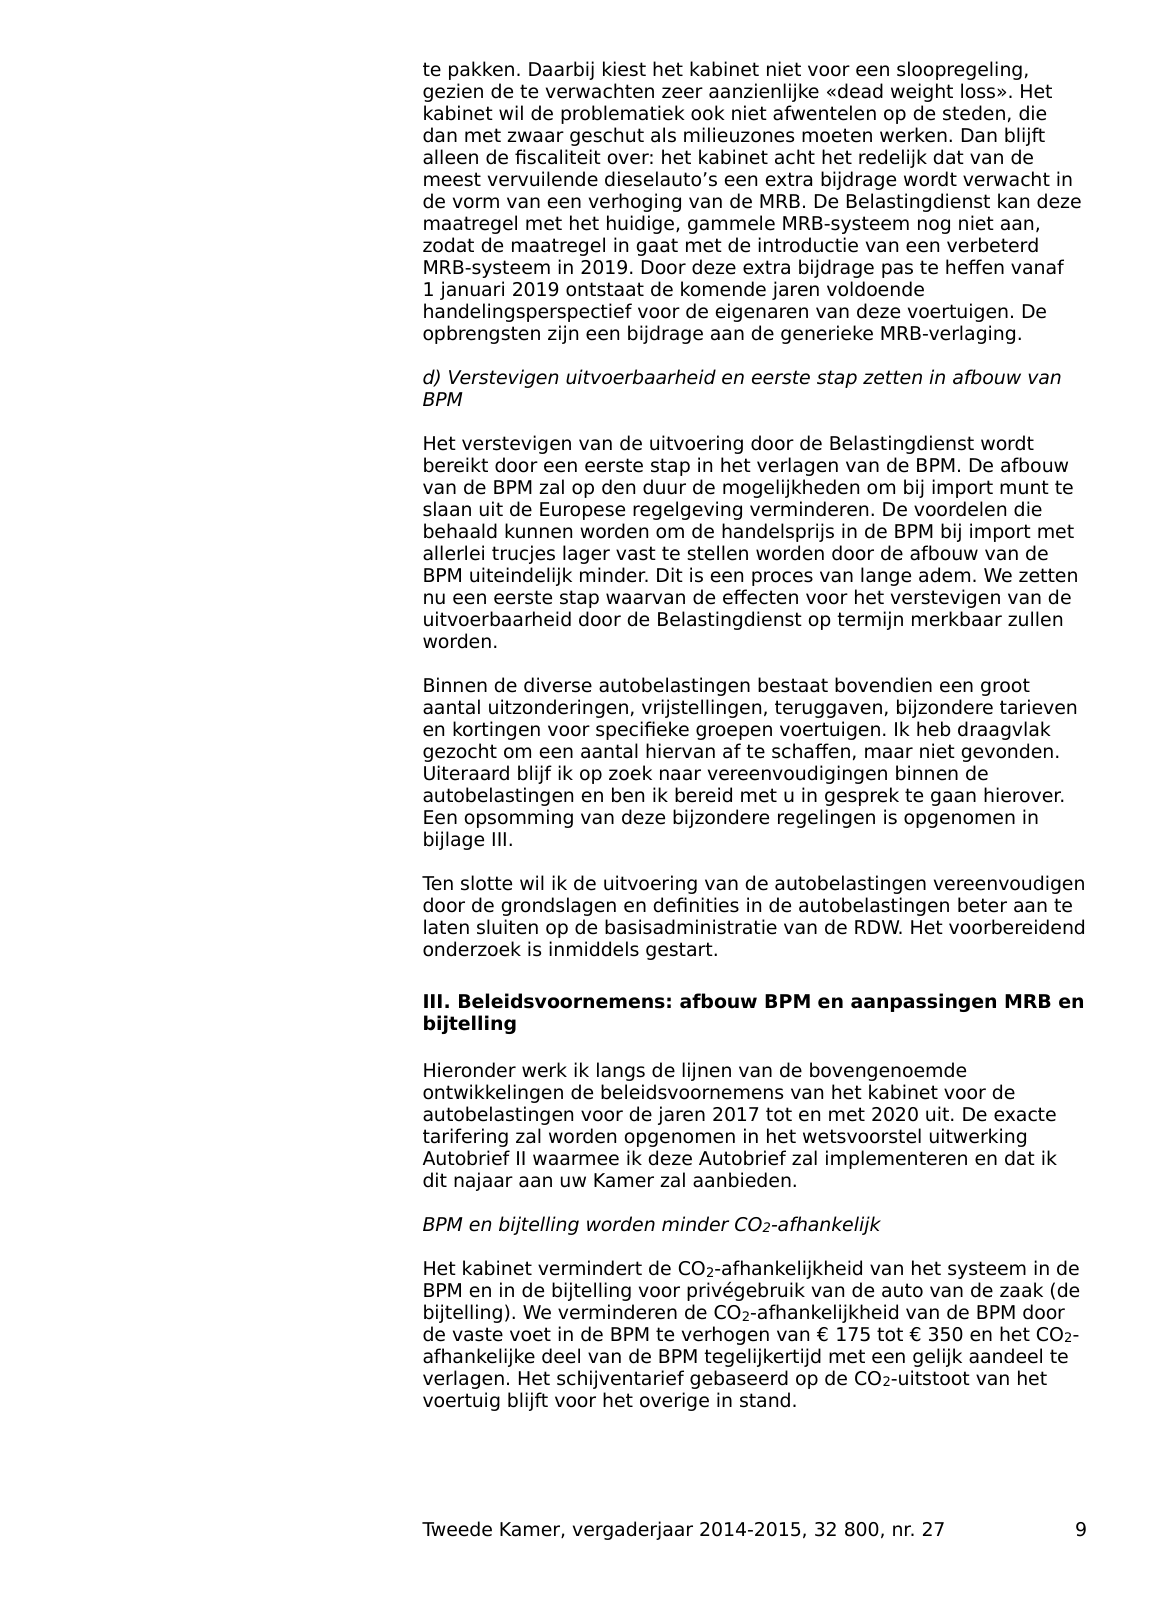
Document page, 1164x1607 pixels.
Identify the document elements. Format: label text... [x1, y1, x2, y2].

subtitle BPM en bijtelling worden minder CO2-afhankelijk [422, 1214, 1087, 1236]
text Binnen de diverse autobelastingen bestaat bovendien een groot aantal uitzonderingen, vrijstellingen, teruggaven, bijzondere tarieven en kortingen voor specifieke groepen voertuigen. Ik heb draagvlak gezocht om een aantal hiervan af te schaffen, maar niet gevonden. Uiteraard blijf ik op zoek naar vereenvoudigingen binnen de autobelastingen en ben ik bereid met u in gesprek te gaan hierover. Een opsomming van deze bijzondere regelingen is opgenomen in bijlage III. [422, 675, 1087, 851]
text Het verstevigen van de uitvoering door de Belastingdienst wordt bereikt door een eerste stap in het verlagen van de BPM. De afbouw van de BPM zal op den duur de mogelijkheden om bij import munt te slaan uit de Europese regelgeving verminderen. De voordelen die behaald kunnen worden om de handelsprijs in de BPM bij import met allerlei trucjes lager vast te stellen worden door de afbouw van de BPM uiteindelijk minder. Dit is een proces van lange adem. We zetten nu een eerste stap waarvan de effecten voor het verstevigen van de uitvoerbaarheid door de Belastingdienst op termijn merkbaar zullen worden. [422, 433, 1087, 653]
text te pakken. Daarbij kiest het kabinet niet voor een sloopregeling, gezien de te verwachten zeer aanzienlijke «dead weight loss». Het kabinet wil de problematiek ook niet afwentelen op de steden, die dan met zwaar geschut als milieuzones moeten werken. Dan blijft alleen de fiscaliteit over: het kabinet acht het redelijk dat van de meest vervuilende dieselauto’s een extra bijdrage wordt verwacht in de vorm van een verhoging van de MRB. De Belastingdienst kan deze maatregel met het huidige, gammele MRB-systeem nog niet aan, zodat de maatregel in gaat met de introductie van een verbeterd MRB-systeem in 2019. Door deze extra bijdrage pas te heffen vanaf 1 januari 2019 ontstaat de komende jaren voldoende handelingsperspectief voor de eigenaren van deze voertuigen. De opbrengsten zijn een bijdrage aan de generieke MRB-verlaging. [422, 59, 1087, 345]
text Het kabinet vermindert de CO2-afhankelijkheid van het systeem in de BPM en in de bijtelling voor privégebruik van de auto van de zaak (de bijtelling). We verminderen de CO2-afhankelijkheid van de BPM door de vaste voet in de BPM te verhogen van € 175 tot € 350 en het CO2-afhankelijke deel van de BPM tegelijkertijd met een gelijk aandeel te verlagen. Het schijventarief gebaseerd op de CO2-uitstoot van het voertuig blijft voor het overige in stand. [422, 1258, 1087, 1412]
text Hieronder werk ik langs de lijnen van de bovengenoemde ontwikkelingen de beleidsvoornemens van het kabinet voor de autobelastingen voor de jaren 2017 tot en met 2020 uit. De exacte tarifering zal worden opgenomen in het wetsvoorstel uitwerking Autobrief II waarmee ik deze Autobrief zal implementeren en dat ik dit najaar aan uw Kamer zal aanbieden. [422, 1060, 1087, 1192]
subtitle d) Verstevigen uitvoerbaarheid en eerste stap zetten in afbouw van BPM [422, 367, 1087, 411]
subtitle III. Beleidsvoornemens: afbouw BPM en aanpassingen MRB en bijtelling [422, 991, 1087, 1035]
text Ten slotte wil ik de uitvoering van de autobelastingen vereenvoudigen door de grondslagen en definities in de autobelastingen beter aan te laten sluiten op de basisadministratie van de RDW. Het voorbereidend onderzoek is inmiddels gestart. [422, 873, 1087, 961]
